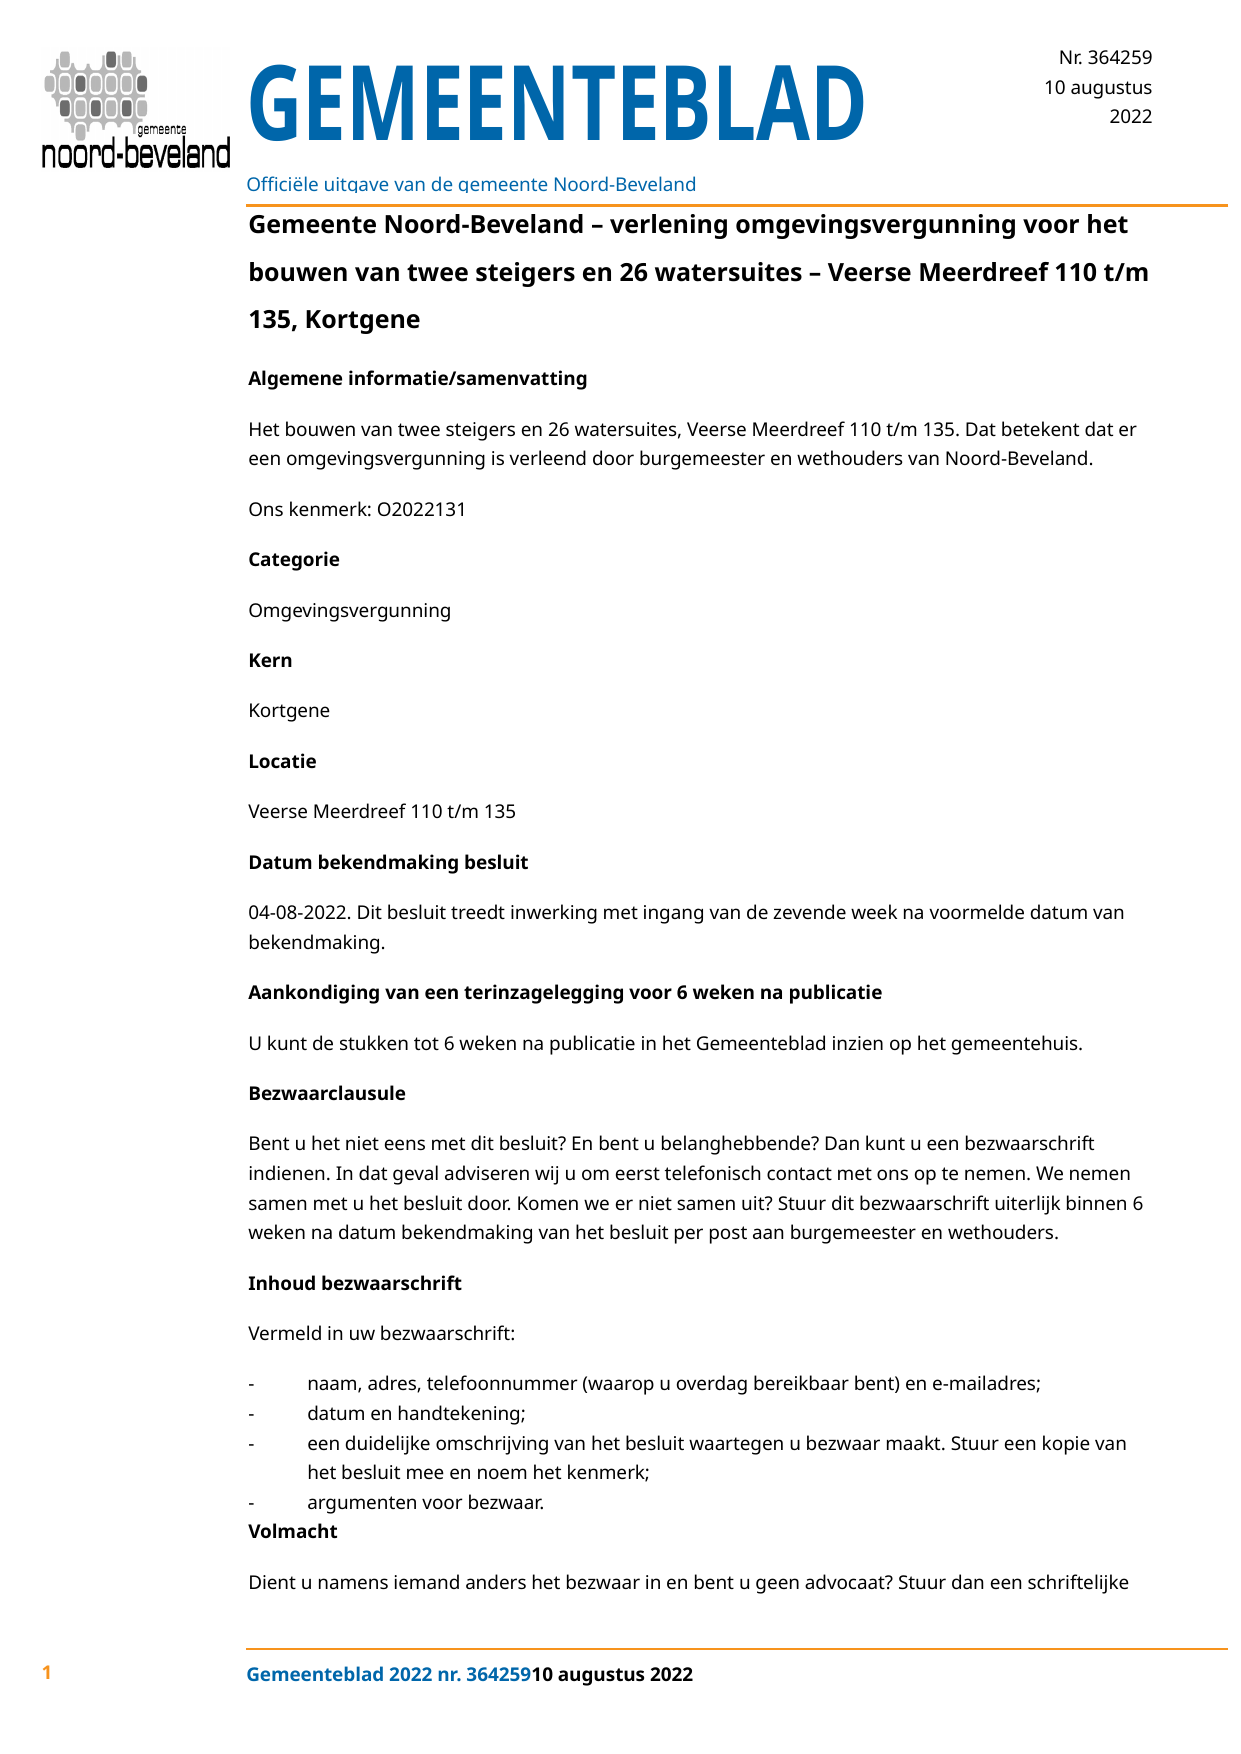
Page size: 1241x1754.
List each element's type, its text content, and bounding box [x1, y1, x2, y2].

picture [41, 47, 231, 172]
text Inhoud bezwaarschrift [248, 1270, 1152, 1295]
text U kunt de stukken tot 6 weken na publicatie in het Gemeenteblad inzien op het gemeentehuis. [248, 1030, 1152, 1055]
list datum en handtekening; [248, 1400, 1152, 1426]
text Categorie [248, 546, 1152, 572]
text Vermeld in uw bezwaarschrift: [248, 1320, 1152, 1346]
list een duidelijke omschrijving van het besluit waartegen u bezwaar maakt. Stuur een kopie van het besluit mee en noem het kenmerk; [248, 1430, 1152, 1485]
text Het bouwen van twee steigers en 26 watersuites, Veerse Meerdreef 110 t/m 135. Dat betekent dat er een omgevingsvergunning is verleend door burgemeester en wethouders van Noord-Beveland. [248, 416, 1152, 471]
text Bezwaarclausule [248, 1080, 1152, 1106]
text Locatie [248, 748, 1152, 774]
text Omgevingsvergunning [248, 597, 1152, 622]
text Ons kenmerk: O2022131 [248, 496, 1152, 522]
text Gemeente Noord-Beveland – verlening omgevingsvergunning voor het bouwen van twee steigers en 26 watersuites – Veerse Meerdreef 110 t/m 135, Kortgene [248, 207, 1152, 336]
text Aankondiging van een terinzagelegging voor 6 weken na publicatie [248, 979, 1152, 1005]
text Veerse Meerdreef 110 t/m 135 [248, 798, 1152, 824]
text Bent u het niet eens met dit besluit? En bent u belanghebbende? Dan kunt u een bezwaarschrift indienen. In dat geval adviseren wij u om eerst telefonisch contact met ons op te nemen. We nemen samen met u het besluit door. Komen we er niet samen uit? Stuur dit bezwaarschrift uiterlijk binnen 6 weken na datum bekendmaking van het besluit per post aan burgemeester en wethouders. [248, 1131, 1152, 1245]
list argumenten voor bezwaar. [248, 1489, 1152, 1514]
list naam, adres, telefoonnummer (waarop u overdag bereikbaar bent) en e-mailadres; [248, 1371, 1152, 1396]
text Kern [248, 647, 1152, 673]
text Kortgene [248, 698, 1152, 723]
text Datum bekendmaking besluit [248, 849, 1152, 874]
text 04-08-2022. Dit besluit treedt inwerking met ingang van de zevende week na voormelde datum van bekendmaking. [248, 899, 1152, 954]
text Algemene informatie/samenvatting [248, 366, 1152, 391]
text Dient u namens iemand anders het bezwaar in en bent u geen advocaat? Stuur dan een schriftelijke [248, 1569, 1152, 1594]
text Volmacht [248, 1518, 1152, 1544]
